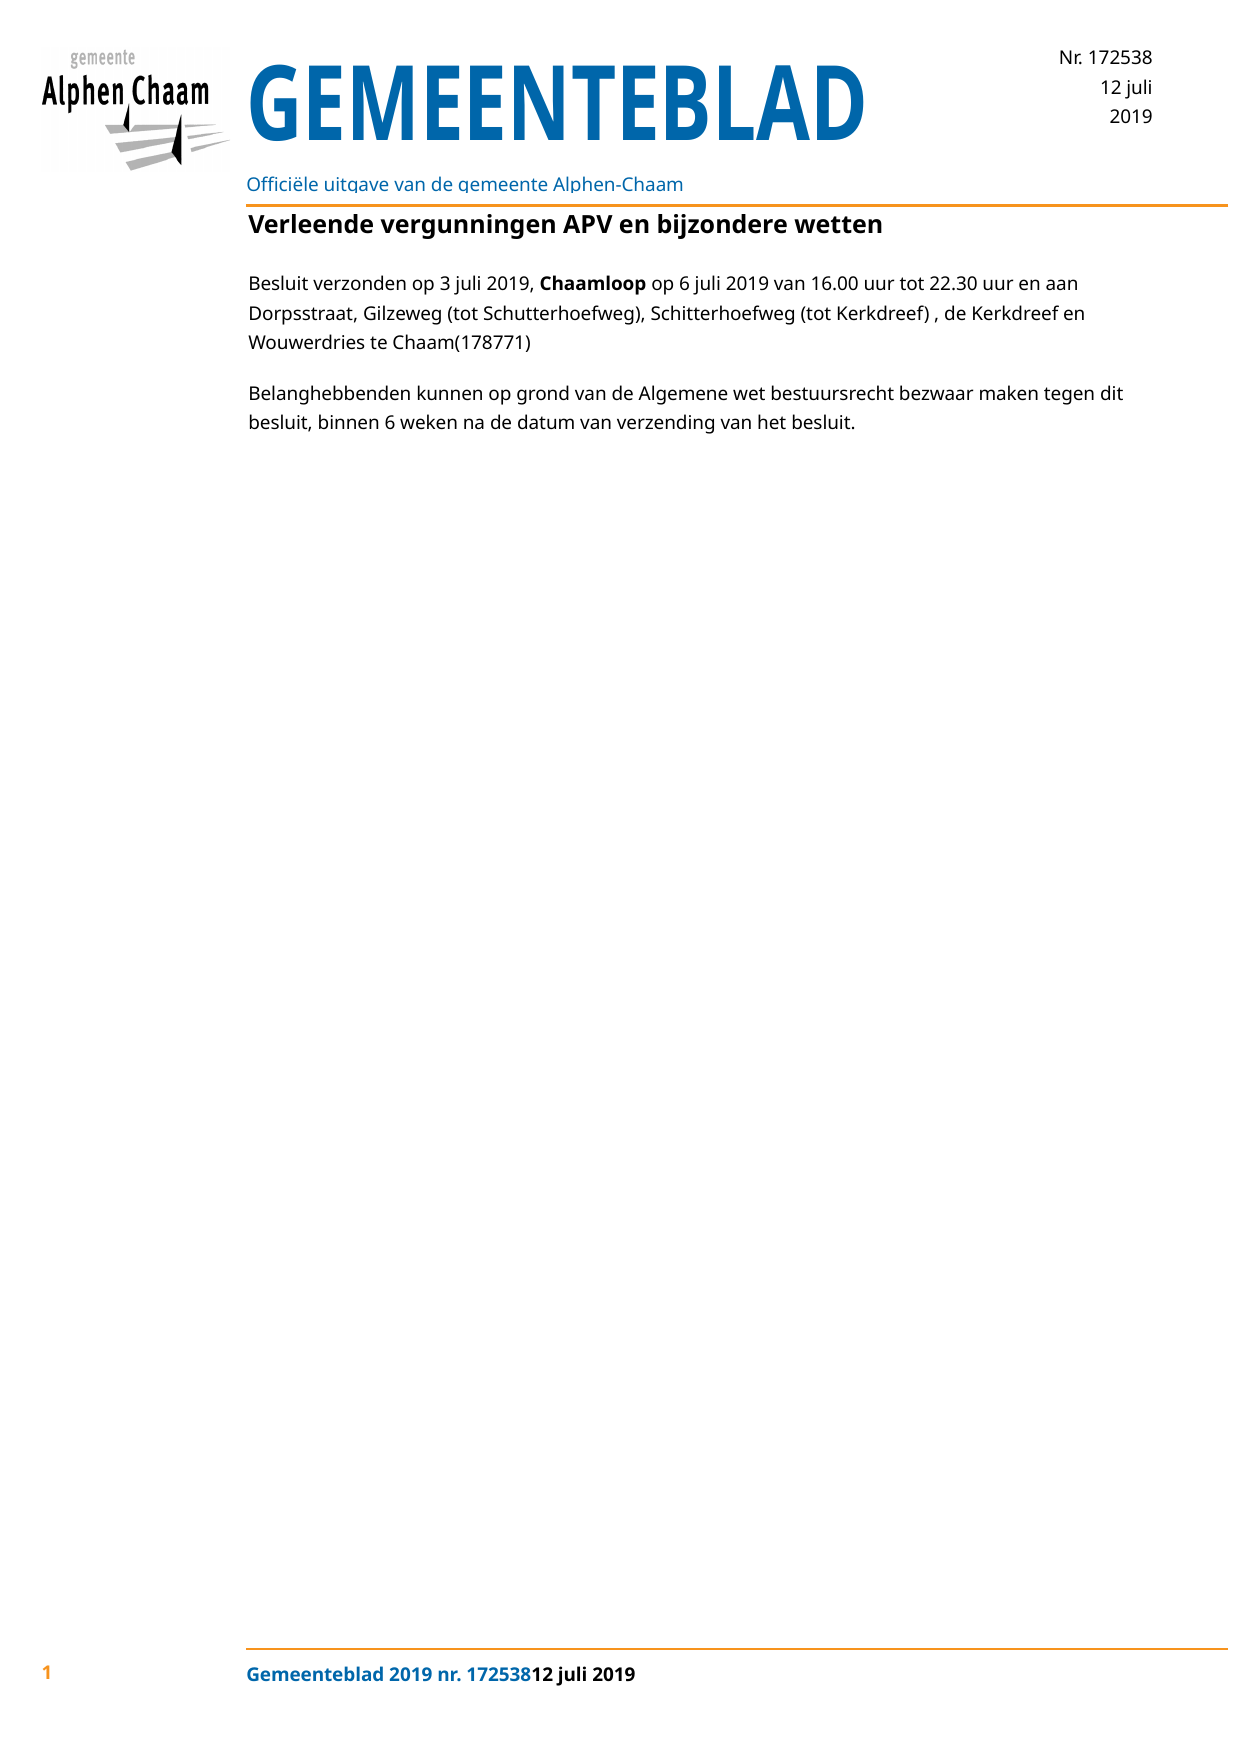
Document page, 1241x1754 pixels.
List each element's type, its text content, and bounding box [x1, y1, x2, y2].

text Besluit verzonden op 3 juli 2019, Chaamloop op 6 juli 2019 van 16.00 uur tot 22.30 uur en aan Dorpsstraat, Gilzeweg (tot Schutterhoefweg), Schitterhoefweg (tot Kerkdreef) , de Kerkdreef en Wouwerdries te Chaam(178771) [248, 270, 1152, 355]
text Belanghebbenden kunnen op grond van de Algemene wet bestuursrecht bezwaar maken tegen dit besluit, binnen 6 weken na de datum van verzending van het besluit. [248, 380, 1152, 435]
picture [41, 47, 231, 172]
text Verleende vergunningen APV en bijzondere wetten [248, 207, 1152, 241]
